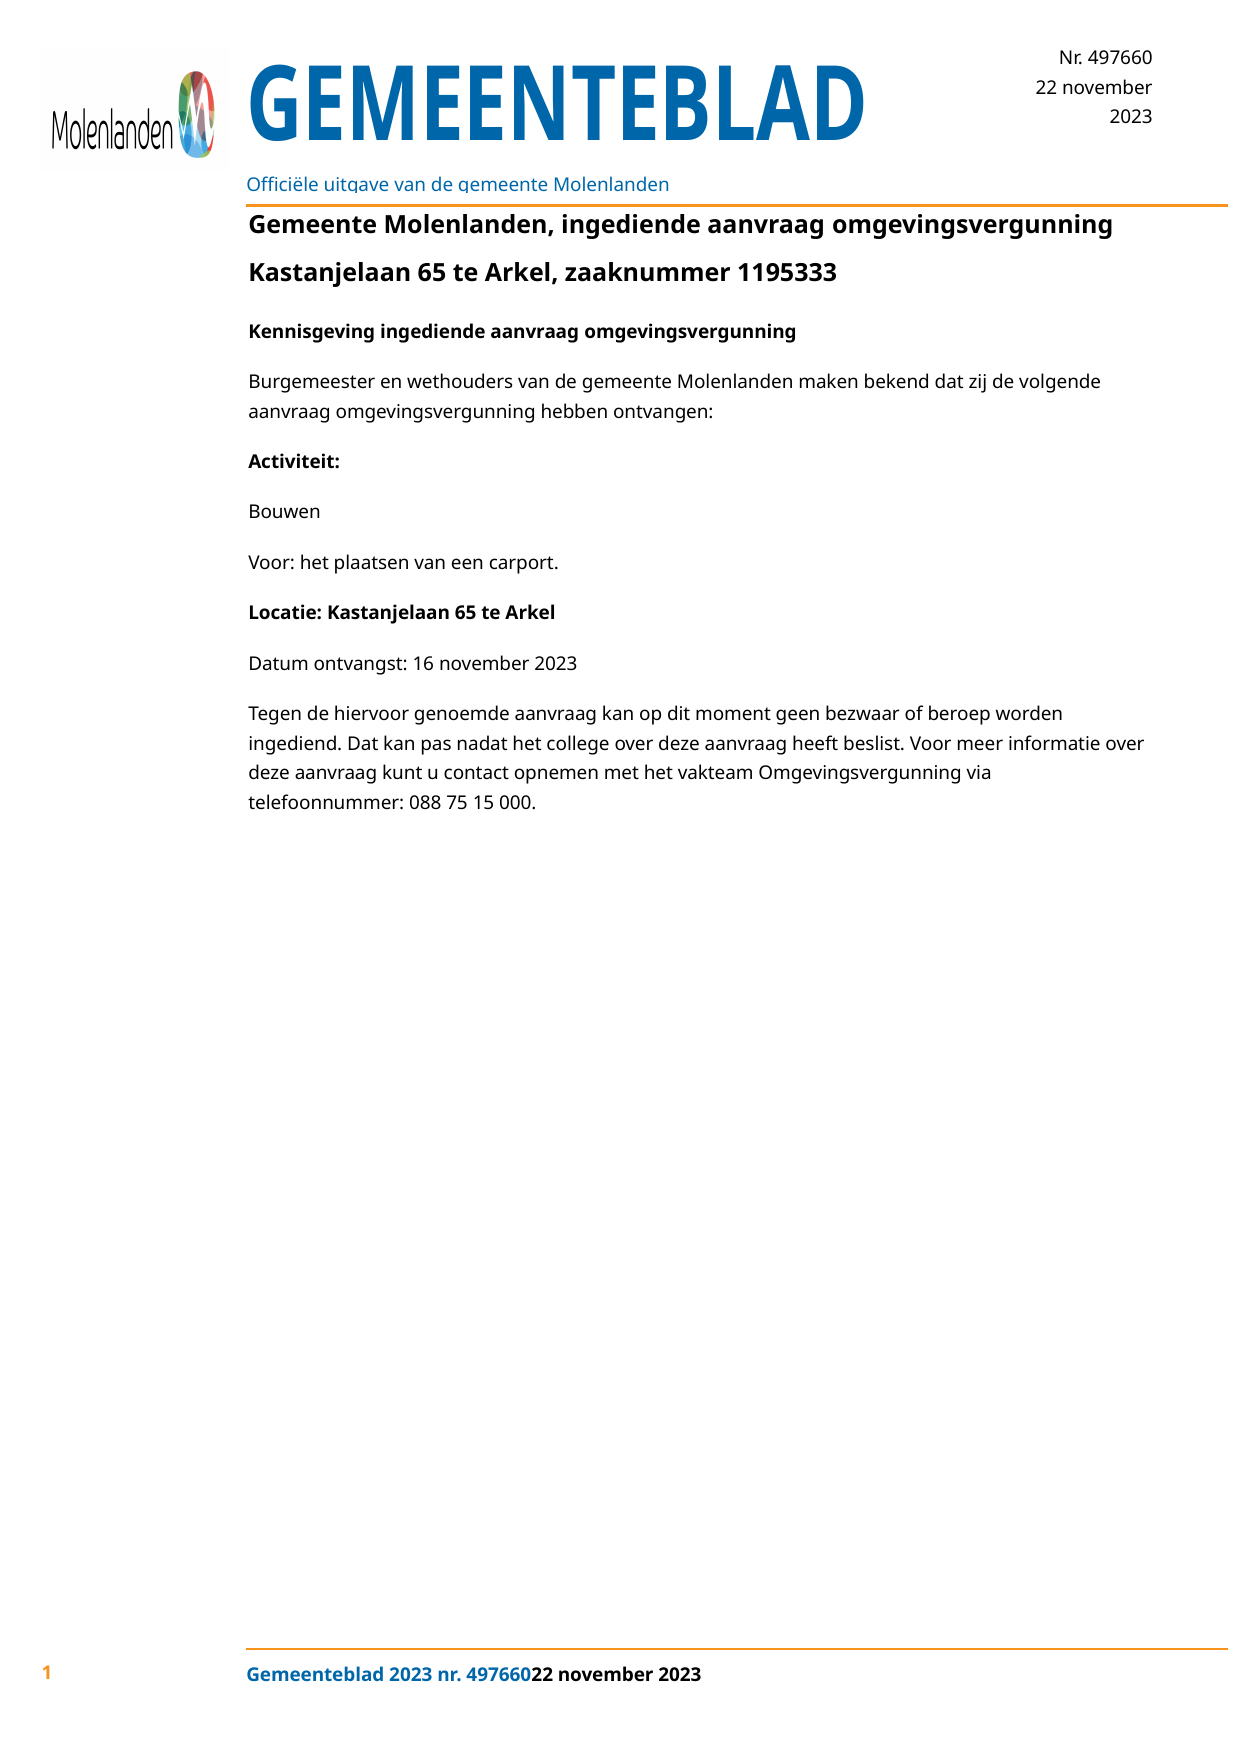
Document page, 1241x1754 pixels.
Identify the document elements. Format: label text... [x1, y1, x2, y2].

text Gemeente Molenlanden, ingediende aanvraag omgevingsvergunning Kastanjelaan 65 te Arkel, zaaknummer 1195333 [248, 207, 1152, 288]
text Tegen de hiervoor genoemde aanvraag kan op dit moment geen bezwaar of beroep worden ingediend. Dat kan pas nadat het college over deze aanvraag heeft beslist. Voor meer informatie over deze aanvraag kunt u contact opnemen met het vakteam Omgevingsvergunning via telefoonnummer: 088 75 15 000. [248, 700, 1152, 815]
text Locatie: Kastanjelaan 65 te Arkel [248, 599, 1152, 625]
picture [41, 47, 231, 172]
text Datum ontvangst: 16 november 2023 [248, 650, 1152, 676]
text Bouwen [248, 499, 1152, 524]
text Burgemeester en wethouders van de gemeente Molenlanden maken bekend dat zij de volgende aanvraag omgevingsvergunning hebben ontvangen: [248, 368, 1152, 424]
text Activiteit: [248, 448, 1152, 474]
text Kennisgeving ingediende aanvraag omgevingsvergunning [248, 318, 1152, 344]
text Voor: het plaatsen van een carport. [248, 549, 1152, 575]
